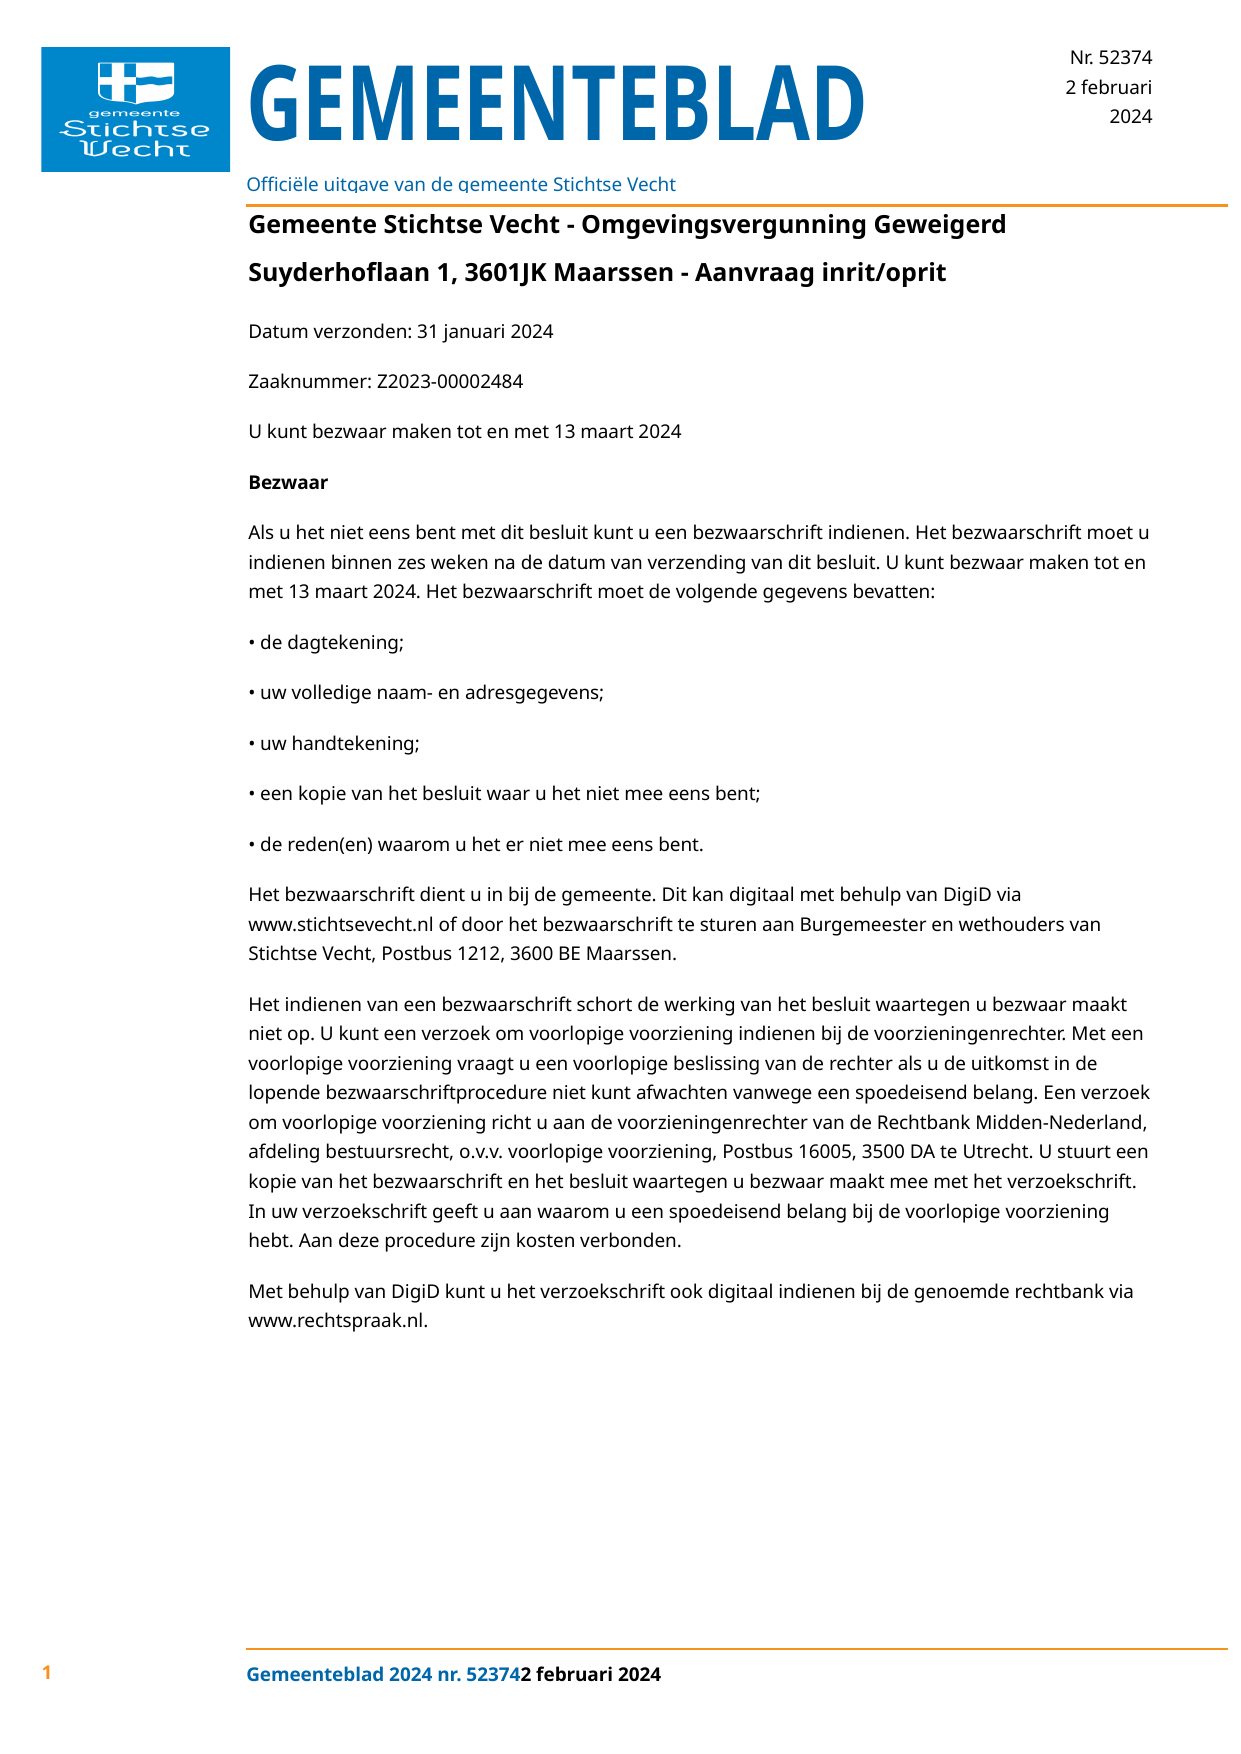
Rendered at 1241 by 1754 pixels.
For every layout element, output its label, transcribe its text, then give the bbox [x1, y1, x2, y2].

text Het indienen van een bezwaarschrift schort de werking van het besluit waartegen u bezwaar maakt niet op. U kunt een verzoek om voorlopige voorziening indienen bij de voorzieningenrechter. Met een voorlopige voorziening vraagt u een voorlopige beslissing van de rechter als u de uitkomst in de lopende bezwaarschriftprocedure niet kunt afwachten vanwege een spoedeisend belang. Een verzoek om voorlopige voorziening richt u aan de voorzieningenrechter van de Rechtbank Midden-Nederland, afdeling bestuursrecht, o.v.v. voorlopige voorziening, Postbus 16005, 3500 DA te Utrecht. U stuurt een kopie van het bezwaarschrift en het besluit waartegen u bezwaar maakt mee met het verzoekschrift. In uw verzoekschrift geeft u aan waarom u een spoedeisend belang bij de voorlopige voorziening hebt. Aan deze procedure zijn kosten verbonden. [248, 991, 1152, 1253]
text Zaaknummer: Z2023-00002484 [248, 368, 1152, 394]
text • een kopie van het besluit waar u het niet mee eens bent; [248, 780, 1152, 806]
picture [137, 63, 174, 103]
text • de dagtekening; [248, 629, 1152, 655]
text • uw handtekening; [248, 730, 1152, 756]
text Bezwaar [248, 469, 1152, 495]
text • uw volledige naam- en adresgegevens; [248, 679, 1152, 705]
text • de reden(en) waarom u het er niet mee eens bent. [248, 831, 1152, 857]
picture [99, 63, 135, 101]
text Datum verzonden: 31 januari 2024 [248, 318, 1152, 344]
text U kunt bezwaar maken tot en met 13 maart 2024 [248, 419, 1152, 444]
text Het bezwaarschrift dient u in bij de gemeente. Dit kan digitaal met behulp van DigiD via www.stichtsevecht.nl of door het bezwaarschrift te sturen aan Burgemeester en wethouders van Stichtse Vecht, Postbus 1212, 3600 BE Maarssen. [248, 881, 1152, 966]
text Gemeente Stichtse Vecht - Omgevingsvergunning Geweigerd Suyderhoflaan 1, 3601JK Maarssen - Aanvraag inrit/oprit [248, 207, 1152, 288]
text Met behulp van DigiD kunt u het verzoekschrift ook digitaal indienen bij de genoemde rechtbank via www.rechtspraak.nl. [248, 1278, 1152, 1333]
text Als u het niet eens bent met dit besluit kunt u een bezwaarschrift indienen. Het bezwaarschrift moet u indienen binnen zes weken na de datum van verzending van dit besluit. U kunt bezwaar maken tot en met 13 maart 2024. Het bezwaarschrift moet de volgende gegevens bevatten: [248, 519, 1152, 604]
